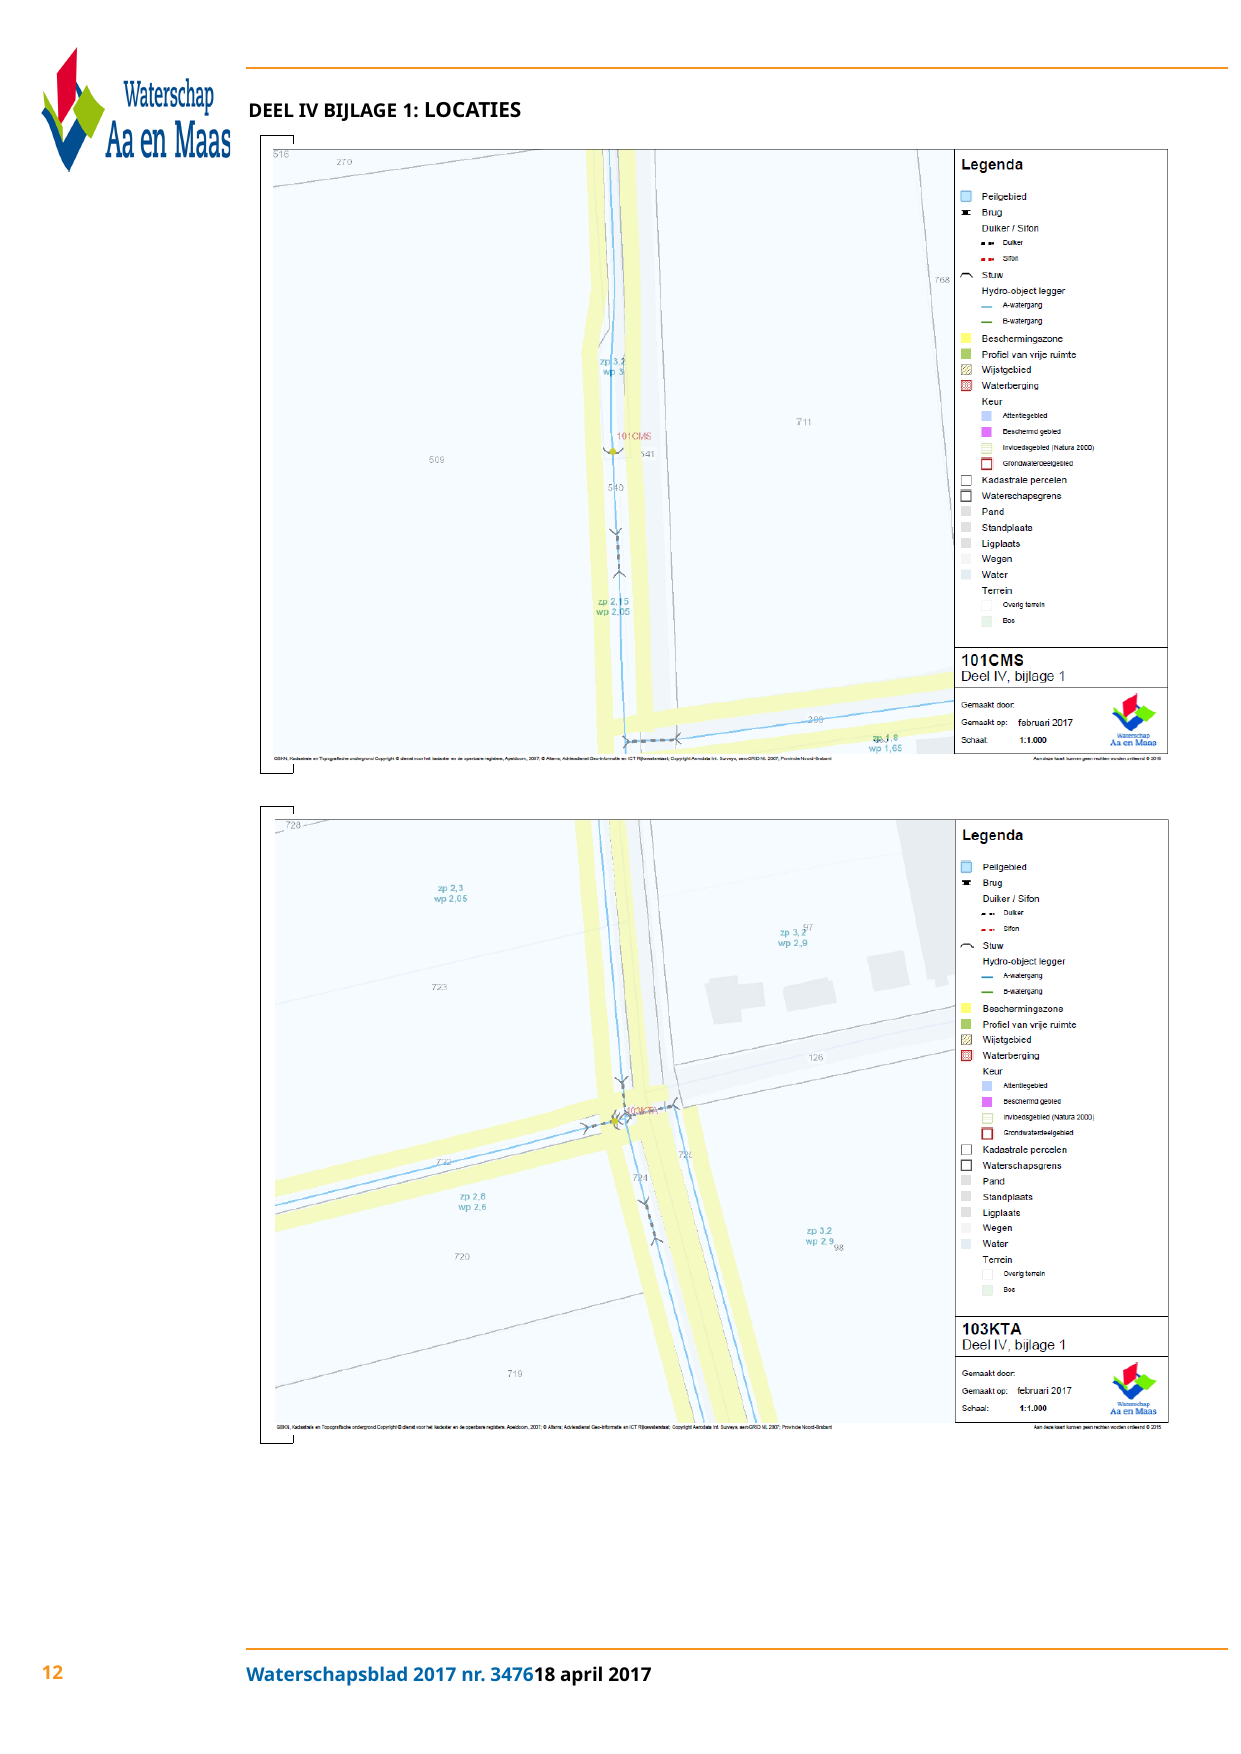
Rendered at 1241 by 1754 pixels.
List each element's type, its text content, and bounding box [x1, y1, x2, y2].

picture [268, 814, 1173, 1435]
text DEEL IV BIJLAGE 1: LOCATIES [248, 95, 1152, 123]
picture [41, 47, 231, 172]
picture [268, 144, 1173, 764]
